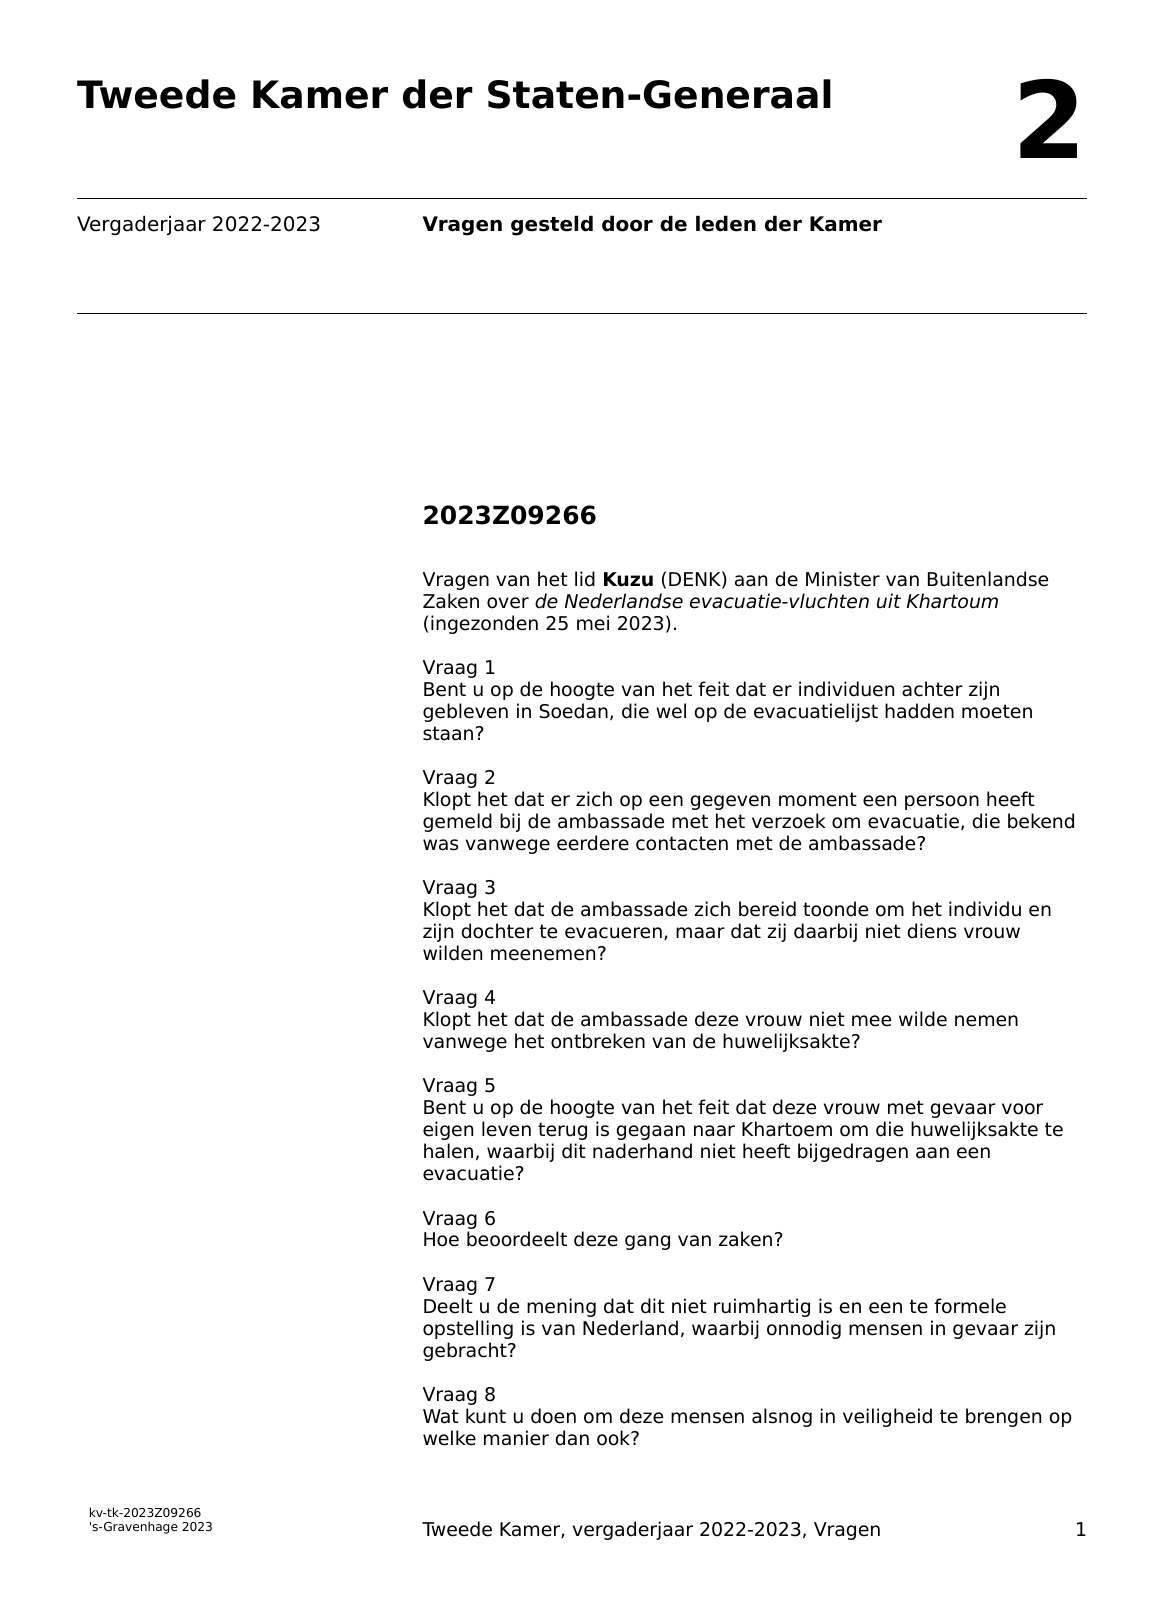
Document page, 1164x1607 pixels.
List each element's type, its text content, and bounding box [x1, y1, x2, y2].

text Vraag 1 [422, 657, 1087, 679]
text Vraag 3 [422, 877, 1087, 899]
text Vraag 5 [422, 1075, 1087, 1097]
text Bent u op de hoogte van het feit dat deze vrouw met gevaar voor eigen leven terug is gegaan naar Khartoem om die huwelijksakte te halen, waarbij dit naderhand niet heeft bijgedragen aan een evacuatie? [422, 1097, 1087, 1185]
text Vraag 4 [422, 987, 1087, 1009]
text 2023Z09266 [422, 501, 1087, 531]
text Vraag 6 [422, 1207, 1087, 1229]
text 's-Gravenhage 2023 [88, 1520, 323, 1534]
text Vragen van het lid Kuzu (DENK) aan de Minister van Buitenlandse Zaken over de Nederlandse evacuatie-vluchten uit Khartoum (ingezonden 25 mei 2023). [422, 569, 1087, 635]
text Klopt het dat de ambassade zich bereid toonde om het individu en zijn dochter te evacueren, maar dat zij daarbij niet diens vrouw wilden meenemen? [422, 899, 1087, 965]
text Bent u op de hoogte van het feit dat er individuen achter zijn gebleven in Soedan, die wel op de evacuatielijst hadden moeten staan? [422, 679, 1087, 745]
table_header Tweede Kamer der Staten-Generaal [77, 59, 886, 198]
table_cell Vragen gesteld door de leden der Kamer [422, 199, 1087, 313]
text kv-tk-2023Z09266 [88, 1506, 323, 1520]
text Hoe beoordeelt deze gang van zaken? [422, 1229, 1087, 1251]
text Klopt het dat de ambassade deze vrouw niet mee wilde nemen vanwege het ontbreken van de huwelijksakte? [422, 1009, 1087, 1053]
text Wat kunt u doen om deze mensen alsnog in veiligheid te brengen op welke manier dan ook? [422, 1406, 1087, 1449]
table_cell Vergaderjaar 2022-2023 [77, 199, 422, 313]
text Vraag 2 [422, 767, 1087, 789]
table_header 2 [886, 59, 1087, 198]
text Vraag 8 [422, 1384, 1087, 1406]
text Klopt het dat er zich op een gegeven moment een persoon heeft gemeld bij de ambassade met het verzoek om evacuatie, die bekend was vanwege eerdere contacten met de ambassade? [422, 789, 1087, 855]
text Deelt u de mening dat dit niet ruimhartig is en een te formele opstelling is van Nederland, waarbij onnodig mensen in gevaar zijn gebracht? [422, 1296, 1087, 1361]
text Vraag 7 [422, 1273, 1087, 1296]
